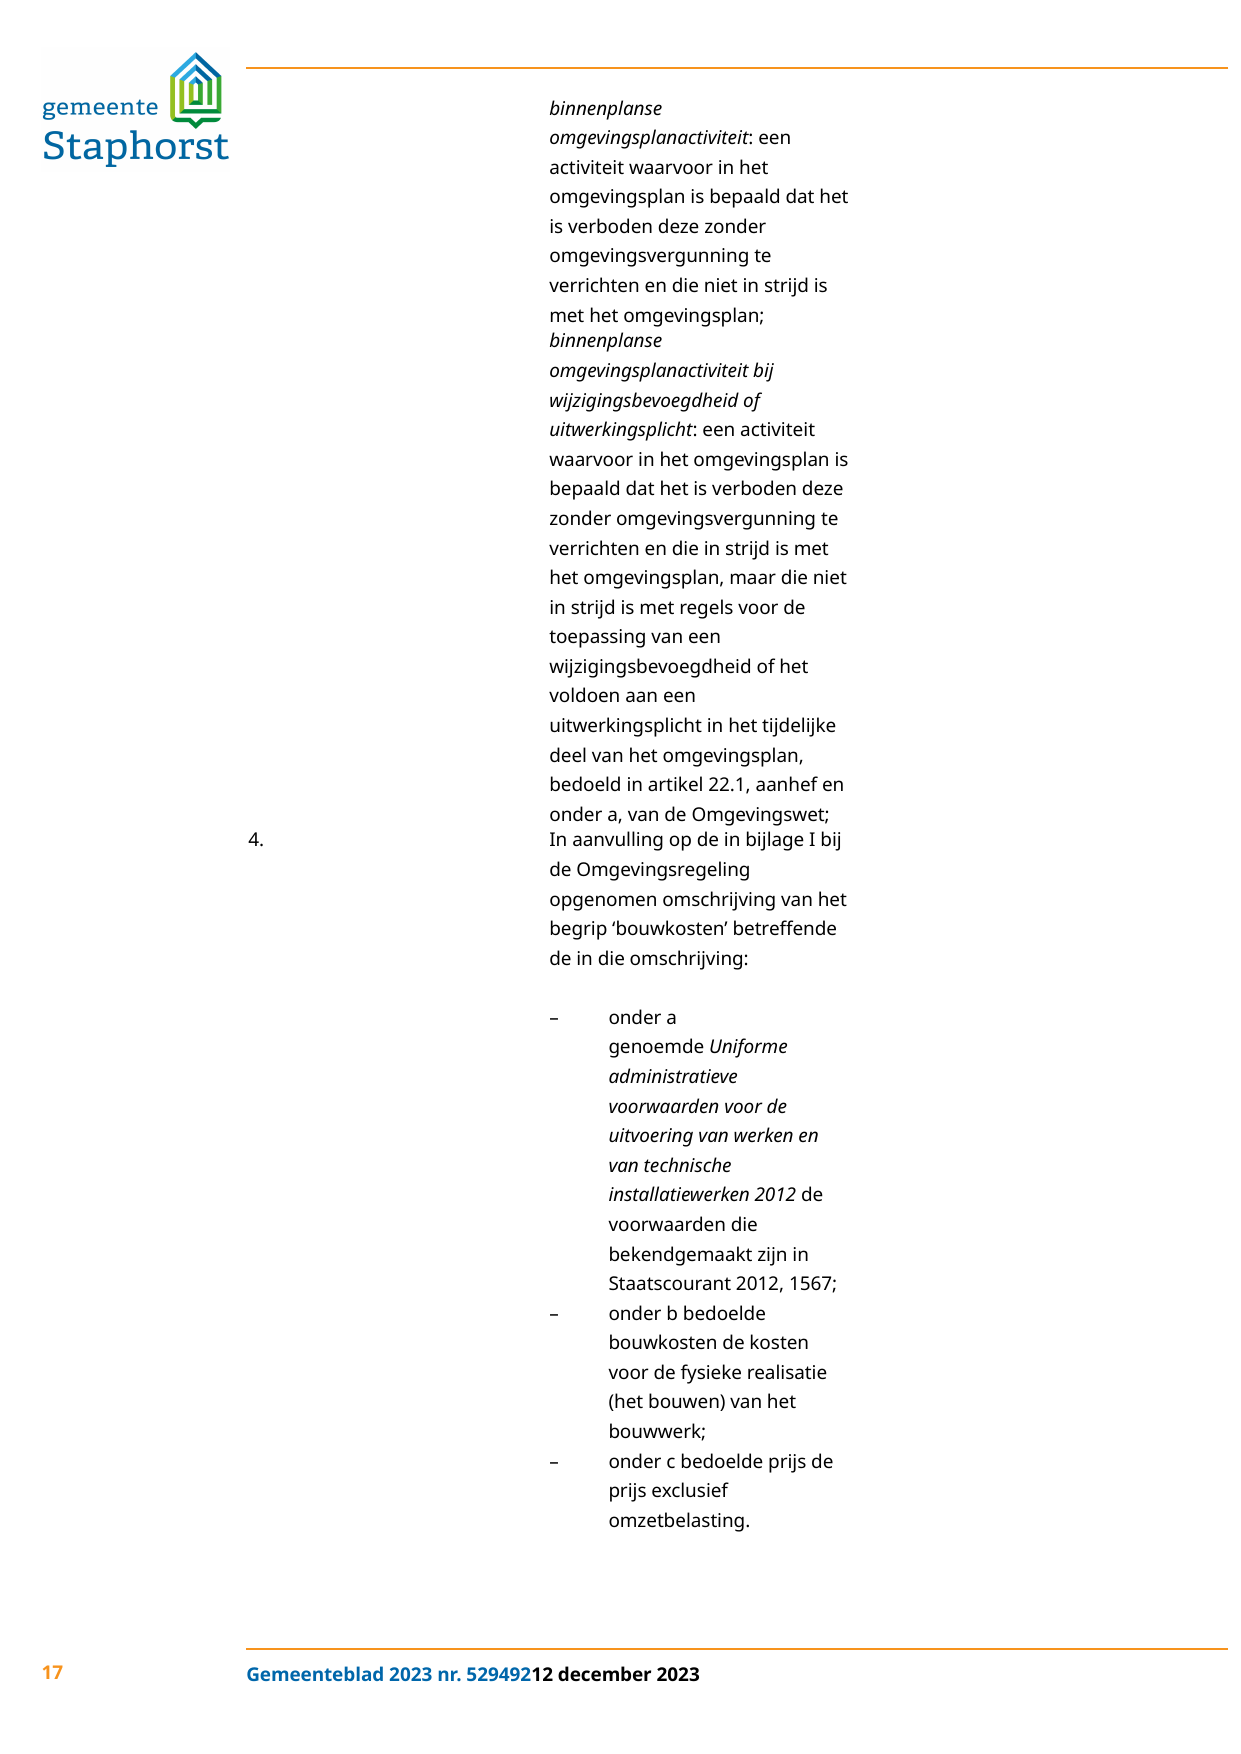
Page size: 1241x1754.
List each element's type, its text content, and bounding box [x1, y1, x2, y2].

table_cell [248, 827, 549, 1533]
table_cell binnenplanse omgevingsplanactiviteit bij wijzigingsbevoegdheid of uitwerkingsplicht: een activiteit waarvoor in het omgevingsplan is bepaald dat het is verboden deze zonder omgevingsvergunning te verrichten en die in strijd is met het omgevingsplan, maar die niet in strijd is met regels voor de toepassing van een wijzigingsbevoegdheid of het voldoen aan een uitwerkingsplicht in het tijdelijke deel van het omgevingsplan, bedoeld in artikel 22.1, aanhef en onder a, van de Omgevingswet; [549, 328, 850, 827]
table_cell [248, 95, 549, 328]
table_cell binnenplanse omgevingsplanactiviteit: een activiteit waarvoor in het omgevingsplan is bepaald dat het is verboden deze zonder omgevingsvergunning te verrichten en die niet in strijd is met het omgevingsplan; [549, 95, 850, 328]
table_cell [850, 328, 1152, 827]
picture [41, 47, 231, 172]
table_cell In aanvulling op de in bijlage I bij de Omgevingsregeling opgenomen omschrijving van het begrip ‘bouwkosten’ betreffende de in die omschrijving: onder a genoemde Uniforme administratieve voorwaarden voor de uitvoering van werken en van technische installatiewerken 2012 de voorwaarden die bekendgemaakt zijn in Staatscourant 2012, 1567; onder b bedoelde bouwkosten de kosten voor de fysieke realisatie (het bouwen) van het bouwwerk; onder c bedoelde prijs de prijs exclusief omzetbelasting. [549, 827, 850, 1533]
table_cell [850, 827, 1152, 1533]
table_cell [850, 95, 1152, 328]
table_cell [248, 328, 549, 827]
